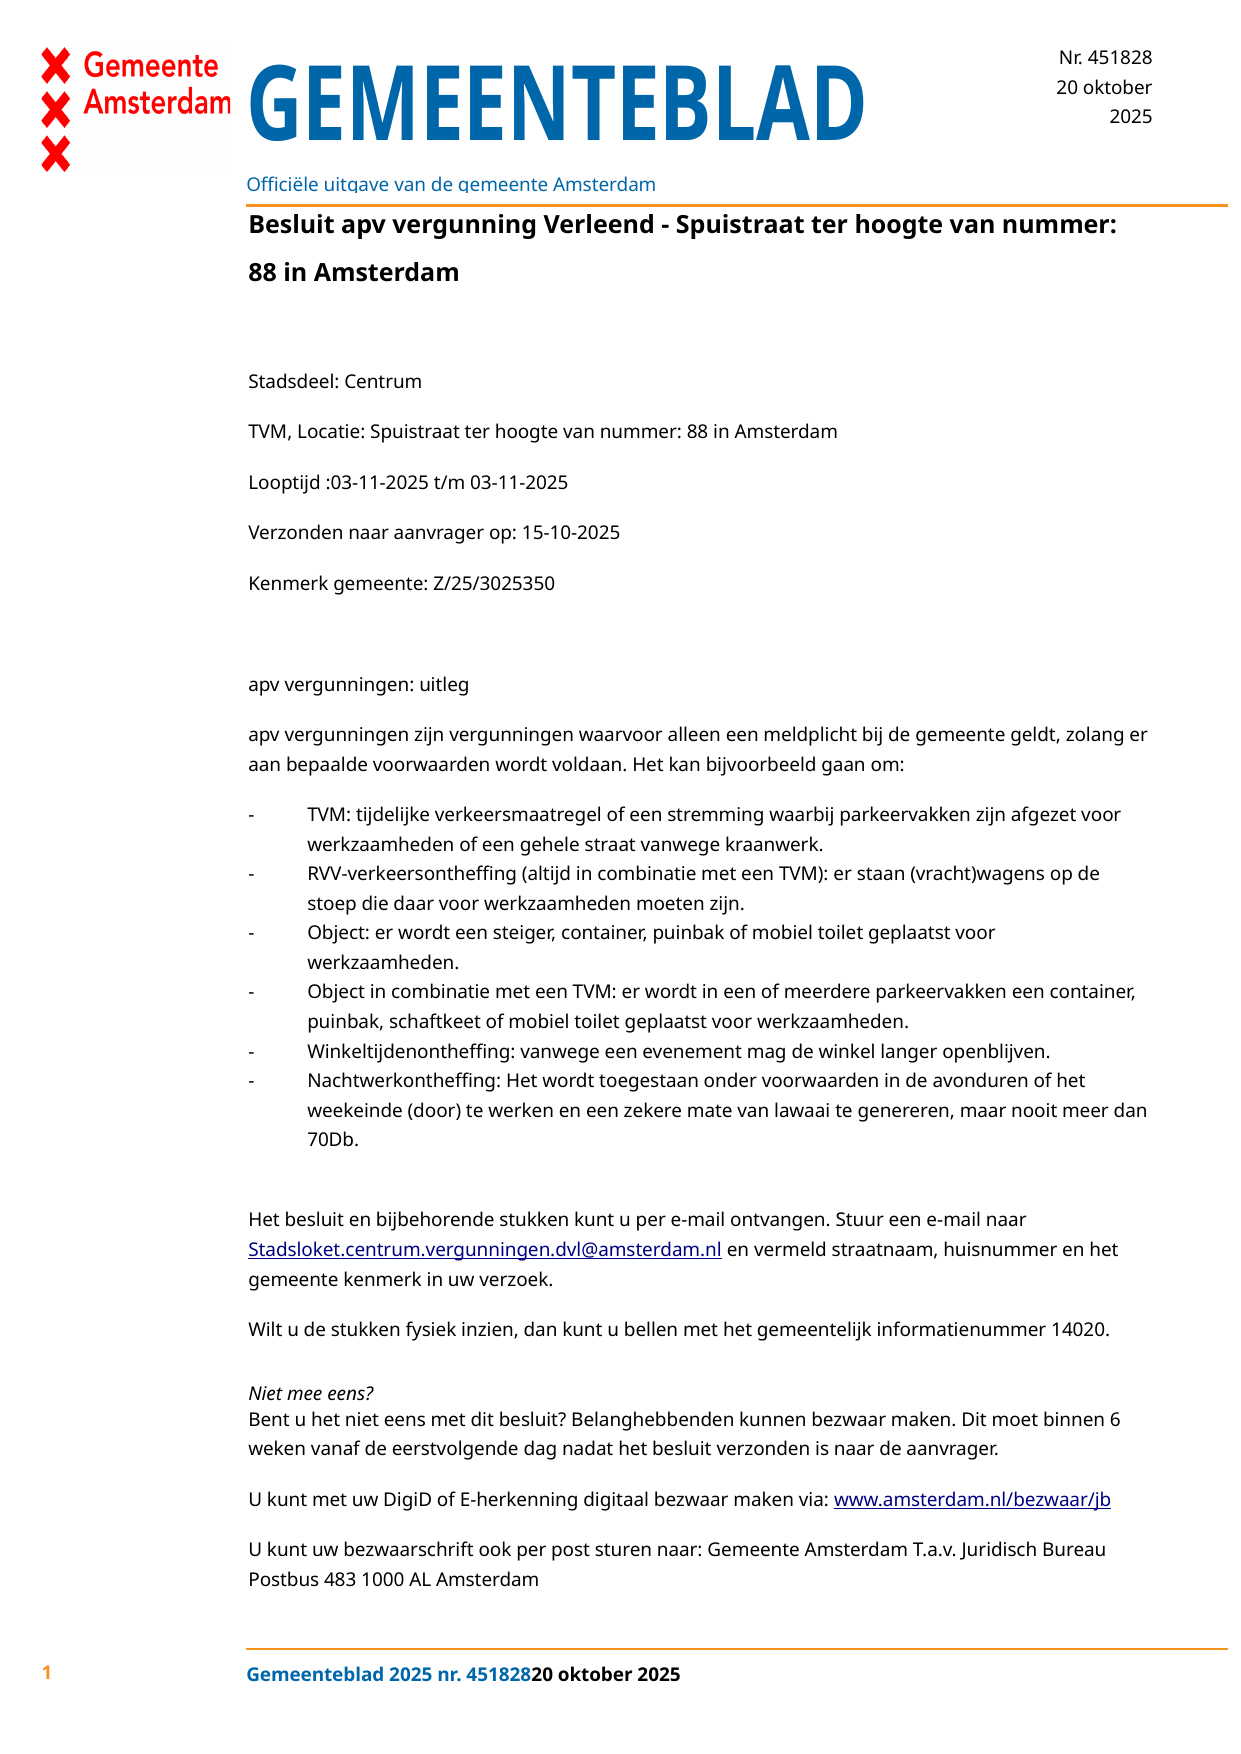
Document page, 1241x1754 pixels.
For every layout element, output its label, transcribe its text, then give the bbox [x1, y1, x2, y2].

list Object: er wordt een steiger, container, puinbak of mobiel toilet geplaatst voor werkzaamheden. [248, 919, 1152, 975]
text Bent u het niet eens met dit besluit? Belanghebbenden kunnen bezwaar maken. Dit moet binnen 6 weken vanaf de eerstvolgende dag nadat het besluit verzonden is naar de aanvrager. [248, 1406, 1152, 1461]
list Object in combinatie met een TVM: er wordt in een of meerdere parkeervakken een container, puinbak, schaftkeet of mobiel toilet geplaatst voor werkzaamheden. [248, 979, 1152, 1034]
text Het besluit en bijbehorende stukken kunt u per e-mail ontvangen. Stuur een e-mail naar Stadsloket.centrum.vergunningen.dvl@amsterdam.nl en vermeld straatnaam, huisnummer en het gemeente kenmerk in uw verzoek. [248, 1207, 1152, 1292]
text apv vergunningen zijn vergunningen waarvoor alleen een meldplicht bij de gemeente geldt, zolang er aan bepaalde voorwaarden wordt voldaan. Het kan bijvoorbeeld gaan om: [248, 721, 1152, 777]
list TVM: tijdelijke verkeersmaatregel of een stremming waarbij parkeervakken zijn afgezet voor werkzaamheden of een gehele straat vanwege kraanwerk. [248, 801, 1152, 857]
text Wilt u de stukken fysiek inzien, dan kunt u bellen met het gemeentelijk informatienummer 14020. [248, 1316, 1152, 1342]
text Stadsdeel: Centrum [248, 368, 1152, 394]
text Kenmerk gemeente: Z/25/3025350 [248, 570, 1152, 596]
text U kunt met uw DigiD of E-herkenning digitaal bezwaar maken via: www.amsterdam.nl/bezwaar/jb [248, 1486, 1152, 1512]
text TVM, Locatie: Spuistraat ter hoogte van nummer: 88 in Amsterdam [248, 419, 1152, 444]
text Niet mee eens? [248, 1380, 1152, 1406]
text Looptijd :03-11-2025 t/m 03-11-2025 [248, 469, 1152, 495]
text Verzonden naar aanvrager op: 15-10-2025 [248, 519, 1152, 545]
list RVV-verkeersontheffing (altijd in combinatie met een TVM): er staan (vracht)wagens op de stoep die daar voor werkzaamheden moeten zijn. [248, 860, 1152, 916]
text apv vergunningen: uitleg [248, 671, 1152, 697]
text U kunt uw bezwaarschrift ook per post sturen naar: Gemeente Amsterdam T.a.v. Juridisch Bureau Postbus 483 1000 AL Amsterdam [248, 1536, 1152, 1592]
list Nachtwerkontheffing: Het wordt toegestaan onder voorwaarden in de avonduren of het weekeinde (door) te werken en een zekere mate van lawaai te genereren, maar nooit meer dan 70Db. [248, 1067, 1152, 1152]
list Winkeltijdenontheffing: vanwege een evenement mag de winkel langer openblijven. [248, 1038, 1152, 1064]
text Besluit apv vergunning Verleend - Spuistraat ter hoogte van nummer: 88 in Amsterdam [248, 207, 1152, 288]
picture [41, 47, 231, 172]
